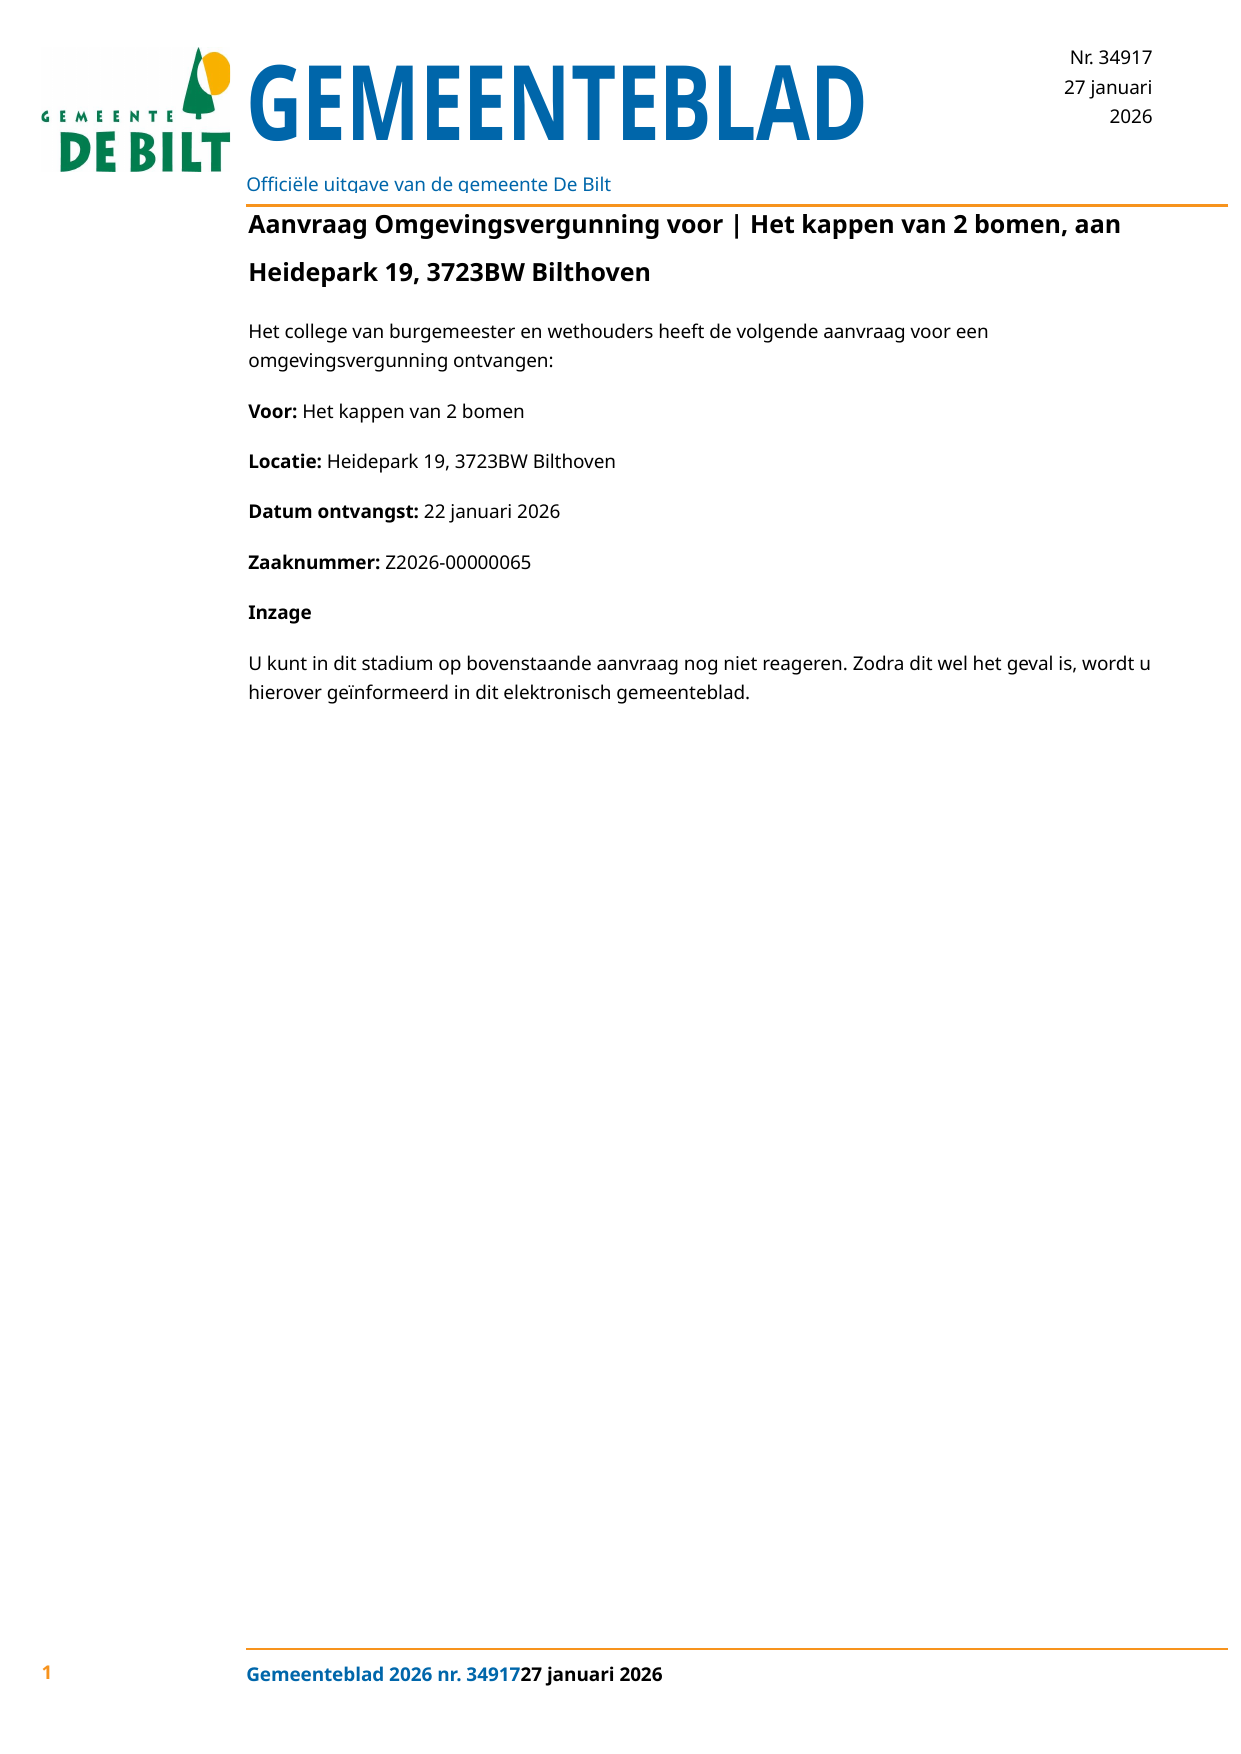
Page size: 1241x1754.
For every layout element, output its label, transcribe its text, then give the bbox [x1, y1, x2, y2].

text Inzage [248, 599, 1152, 625]
text Aanvraag Omgevingsvergunning voor | Het kappen van 2 bomen, aan Heidepark 19, 3723BW Bilthoven [248, 207, 1152, 288]
text Datum ontvangst: 22 januari 2026 [248, 499, 1152, 524]
text Het college van burgemeester en wethouders heeft de volgende aanvraag voor een omgevingsvergunning ontvangen: [248, 318, 1152, 373]
text Voor: Het kappen van 2 bomen [248, 398, 1152, 424]
text Locatie: Heidepark 19, 3723BW Bilthoven [248, 448, 1152, 474]
picture [41, 47, 231, 172]
text Zaaknummer: Z2026-00000065 [248, 549, 1152, 575]
text U kunt in dit stadium op bovenstaande aanvraag nog niet reageren. Zodra dit wel het geval is, wordt u hierover geïnformeerd in dit elektronisch gemeenteblad. [248, 650, 1152, 705]
